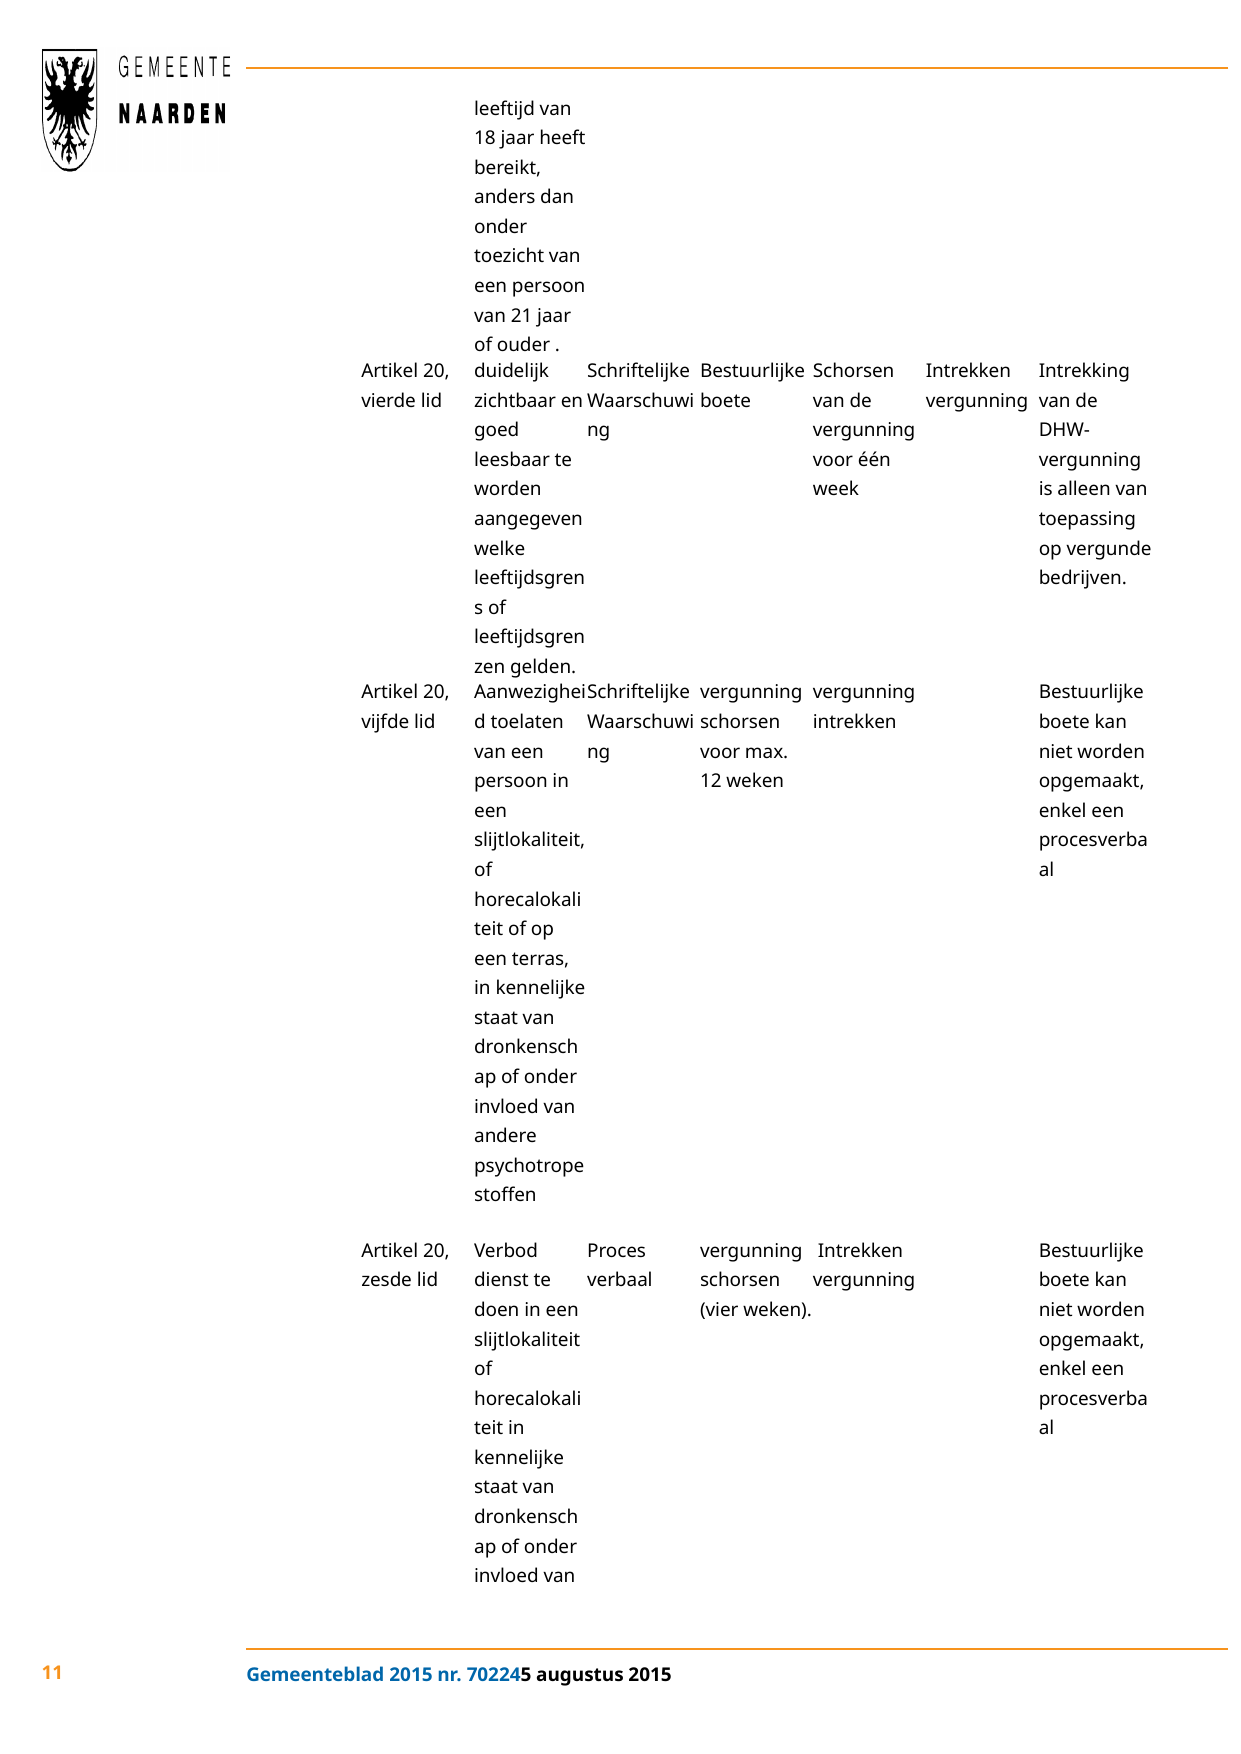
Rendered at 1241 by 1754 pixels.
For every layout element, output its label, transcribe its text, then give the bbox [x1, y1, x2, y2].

table_cell Aanwezigheid toelaten van een persoon in een slijtlokaliteit, of horecalokaliteit of op een terras, in kennelijke staat van dronkenschap of onder invloed van andere psychotrope stoffen [474, 679, 587, 1237]
table_cell [926, 679, 1038, 1237]
table_cell vergunning intrekken [813, 679, 926, 1237]
table_cell Bestuurlijke boete kan niet worden opgemaakt, enkel een procesverbaal [1039, 1237, 1152, 1588]
table_cell [926, 1237, 1038, 1588]
table_cell Schriftelijke Waarschuwing [587, 357, 700, 679]
table_cell [926, 95, 1038, 357]
table_cell Bestuurlijke boete kan niet worden opgemaakt, enkel een procesverbaal [1039, 679, 1152, 1237]
table_cell Artikel 20, zesde lid [361, 1237, 474, 1588]
table_cell [248, 357, 361, 679]
table_cell leeftijd van 18 jaar heeft bereikt, anders dan onder toezicht van een persoon van 21 jaar of ouder . [474, 95, 587, 357]
table_cell vergunning schorsen (vier weken). [700, 1237, 813, 1588]
table_cell [248, 95, 361, 357]
table_cell Schriftelijke Waarschuwing [587, 679, 700, 1237]
picture [41, 47, 231, 172]
table_cell Verbod dienst te doen in een slijtlokaliteit of horecalokaliteit in kennelijke staat van dronkenschap of onder invloed van [474, 1237, 587, 1588]
table_cell [248, 1237, 361, 1588]
table_cell [587, 95, 700, 357]
table_cell vergunning schorsen voor max. 12 weken [700, 679, 813, 1237]
table_cell [1039, 95, 1152, 357]
table_cell [248, 679, 361, 1237]
table_cell Intrekken vergunning [813, 1237, 926, 1588]
table_cell [361, 95, 474, 357]
table_cell Proces verbaal [587, 1237, 700, 1588]
table_cell Bestuurlijke boete [700, 357, 813, 679]
table_cell Artikel 20, vijfde lid [361, 679, 474, 1237]
table_cell Intrekking van de DHW-vergunning is alleen van toepassing op vergunde bedrijven. [1039, 357, 1152, 679]
table_cell duidelijk zichtbaar en goed leesbaar te worden aangegeven welke leeftijdsgrens of leeftijdsgrenzen gelden. [474, 357, 587, 679]
table_cell Schorsen van de vergunning voor één week [813, 357, 926, 679]
table_cell Intrekken vergunning [926, 357, 1038, 679]
table_cell [813, 95, 926, 357]
table_cell Artikel 20, vierde lid [361, 357, 474, 679]
table_cell [700, 95, 813, 357]
